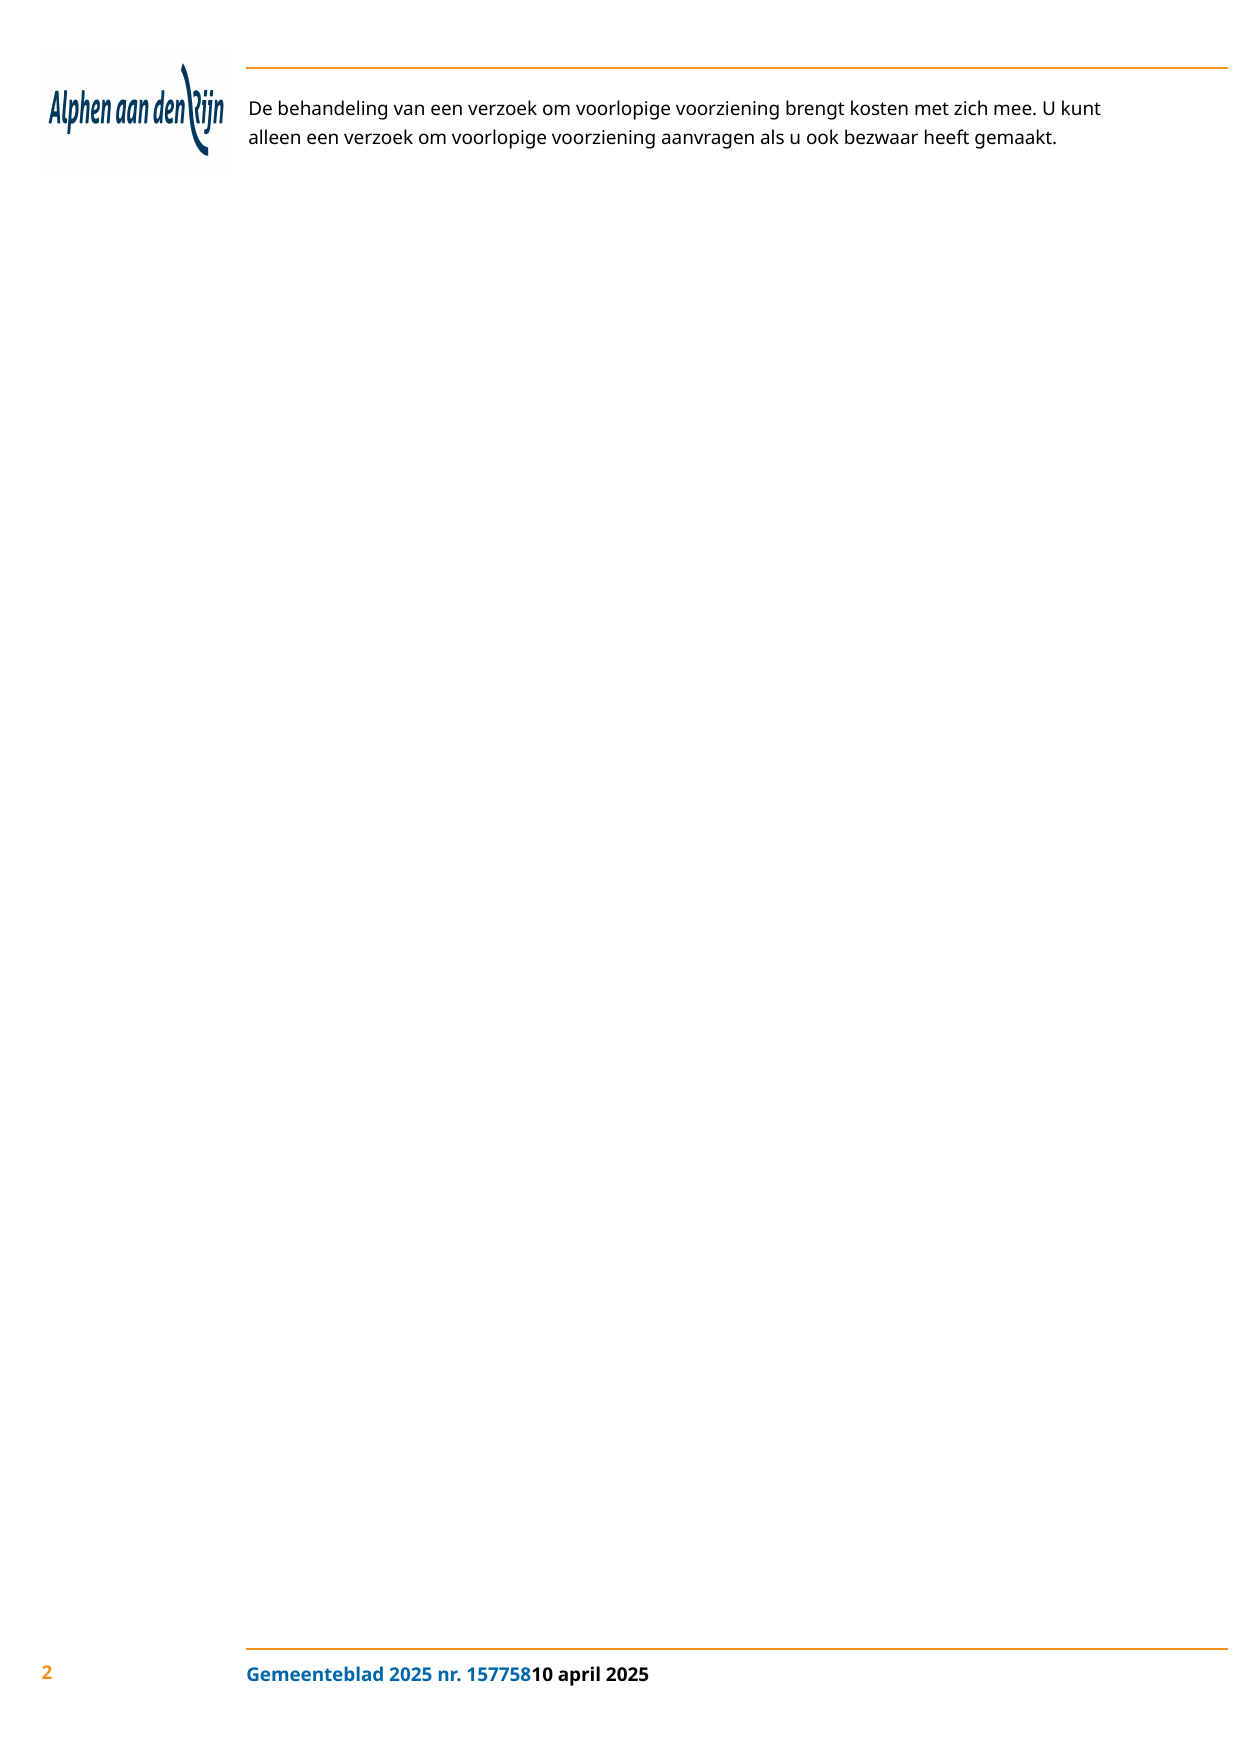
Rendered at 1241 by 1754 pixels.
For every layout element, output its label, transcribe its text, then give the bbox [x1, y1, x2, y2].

text De behandeling van een verzoek om voorlopige voorziening brengt kosten met zich mee. U kunt alleen een verzoek om voorlopige voorziening aanvragen als u ook bezwaar heeft gemaakt. [248, 95, 1152, 150]
picture [41, 47, 231, 172]
